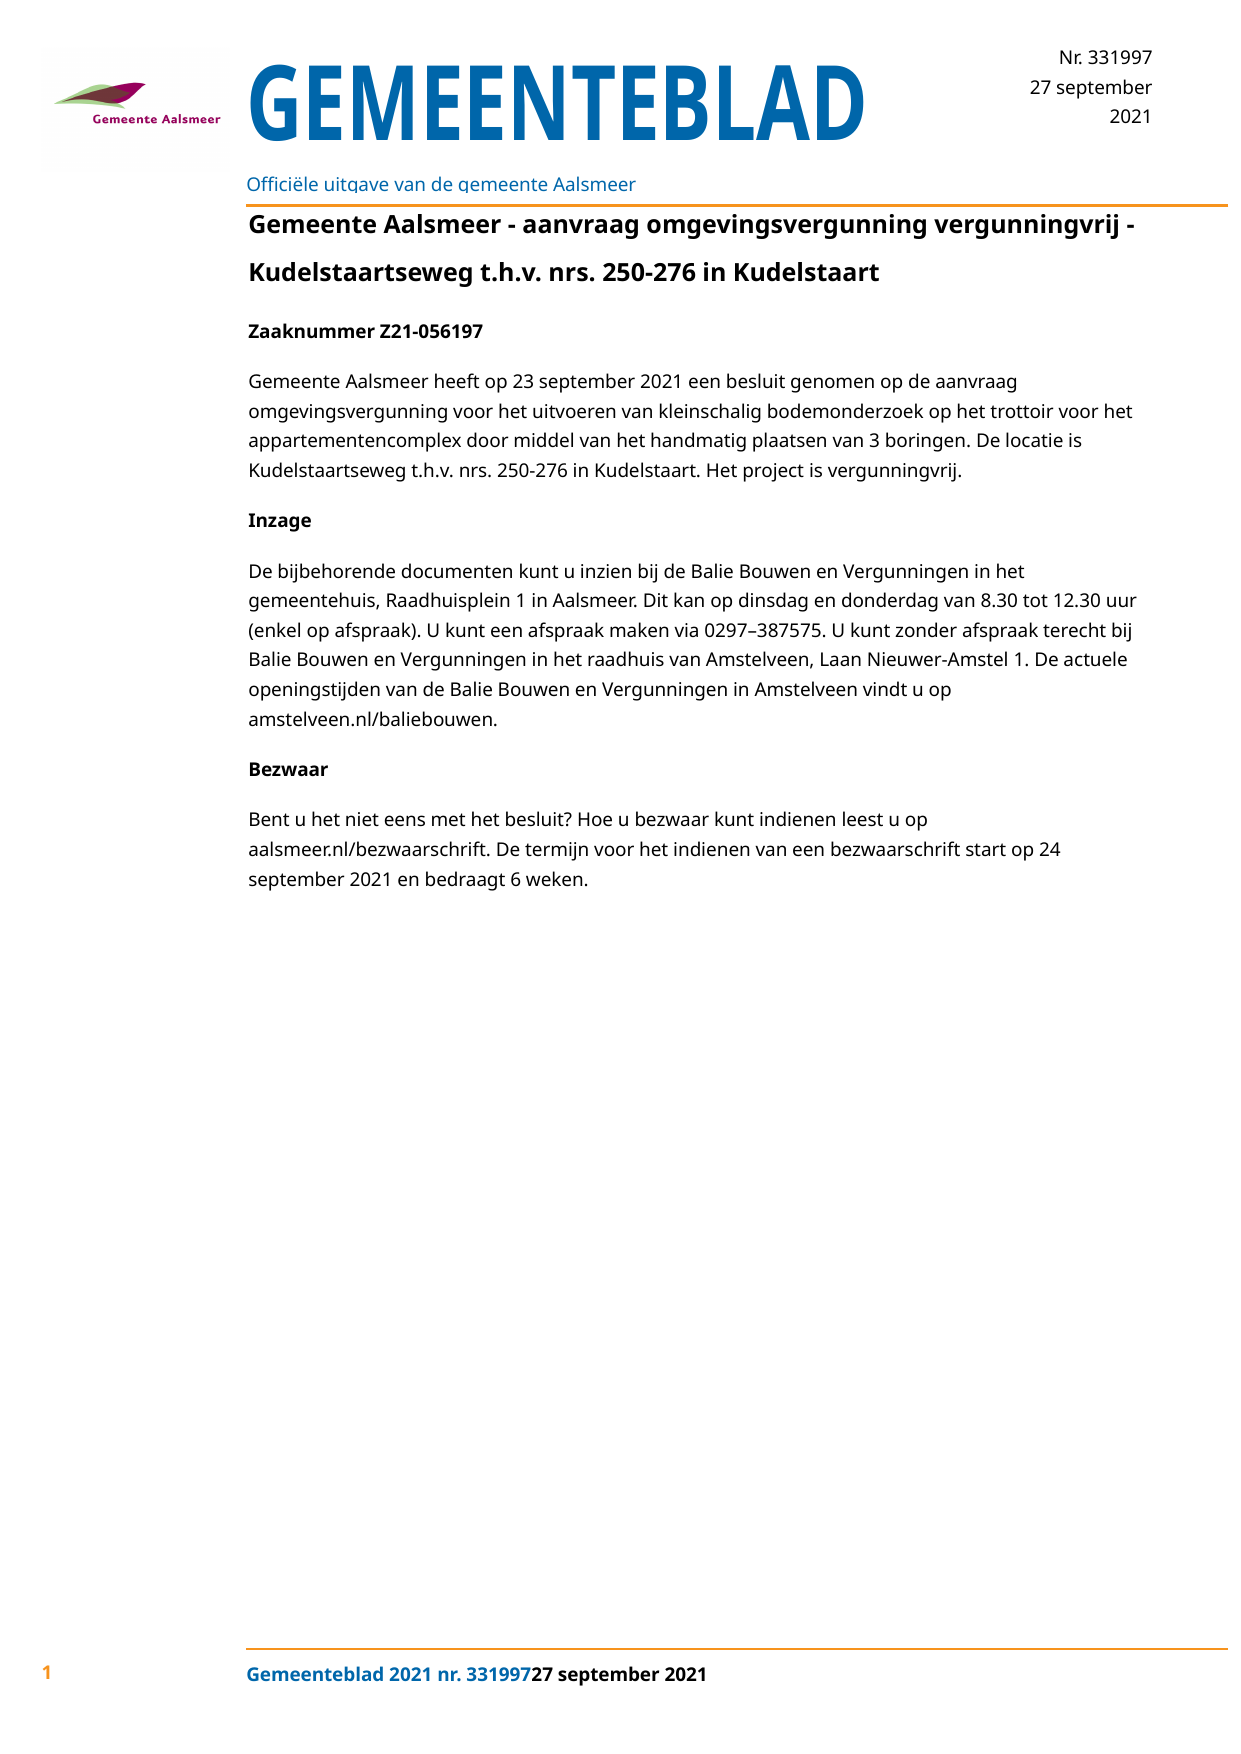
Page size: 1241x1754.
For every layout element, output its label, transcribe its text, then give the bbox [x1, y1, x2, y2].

text Bent u het niet eens met het besluit? Hoe u bezwaar kunt indienen leest u op aalsmeer.nl/bezwaarschrift. De termijn voor het indienen van een bezwaarschrift start op 24 september 2021 en bedraagt 6 weken. [248, 807, 1152, 892]
text Bezwaar [248, 756, 1152, 782]
picture [41, 47, 231, 172]
text Gemeente Aalsmeer heeft op 23 september 2021 een besluit genomen op de aanvraag omgevingsvergunning voor het uitvoeren van kleinschalig bodemonderzoek op het trottoir voor het appartementencomplex door middel van het handmatig plaatsen van 3 boringen. De locatie is Kudelstaartseweg t.h.v. nrs. 250-276 in Kudelstaart. Het project is vergunningvrij. [248, 368, 1152, 483]
text Gemeente Aalsmeer - aanvraag omgevingsvergunning vergunningvrij - Kudelstaartseweg t.h.v. nrs. 250-276 in Kudelstaart [248, 207, 1152, 288]
text Zaaknummer Z21-056197 [248, 318, 1152, 344]
text Inzage [248, 507, 1152, 533]
text De bijbehorende documenten kunt u inzien bij de Balie Bouwen en Vergunningen in het gemeentehuis, Raadhuisplein 1 in Aalsmeer. Dit kan op dinsdag en donderdag van 8.30 tot 12.30 uur (enkel op afspraak). U kunt een afspraak maken via 0297–387575. U kunt zonder afspraak terecht bij Balie Bouwen en Vergunningen in het raadhuis van Amstelveen, Laan Nieuwer-Amstel 1. De actuele openingstijden van de Balie Bouwen en Vergunningen in Amstelveen vindt u op amstelveen.nl/baliebouwen. [248, 558, 1152, 732]
